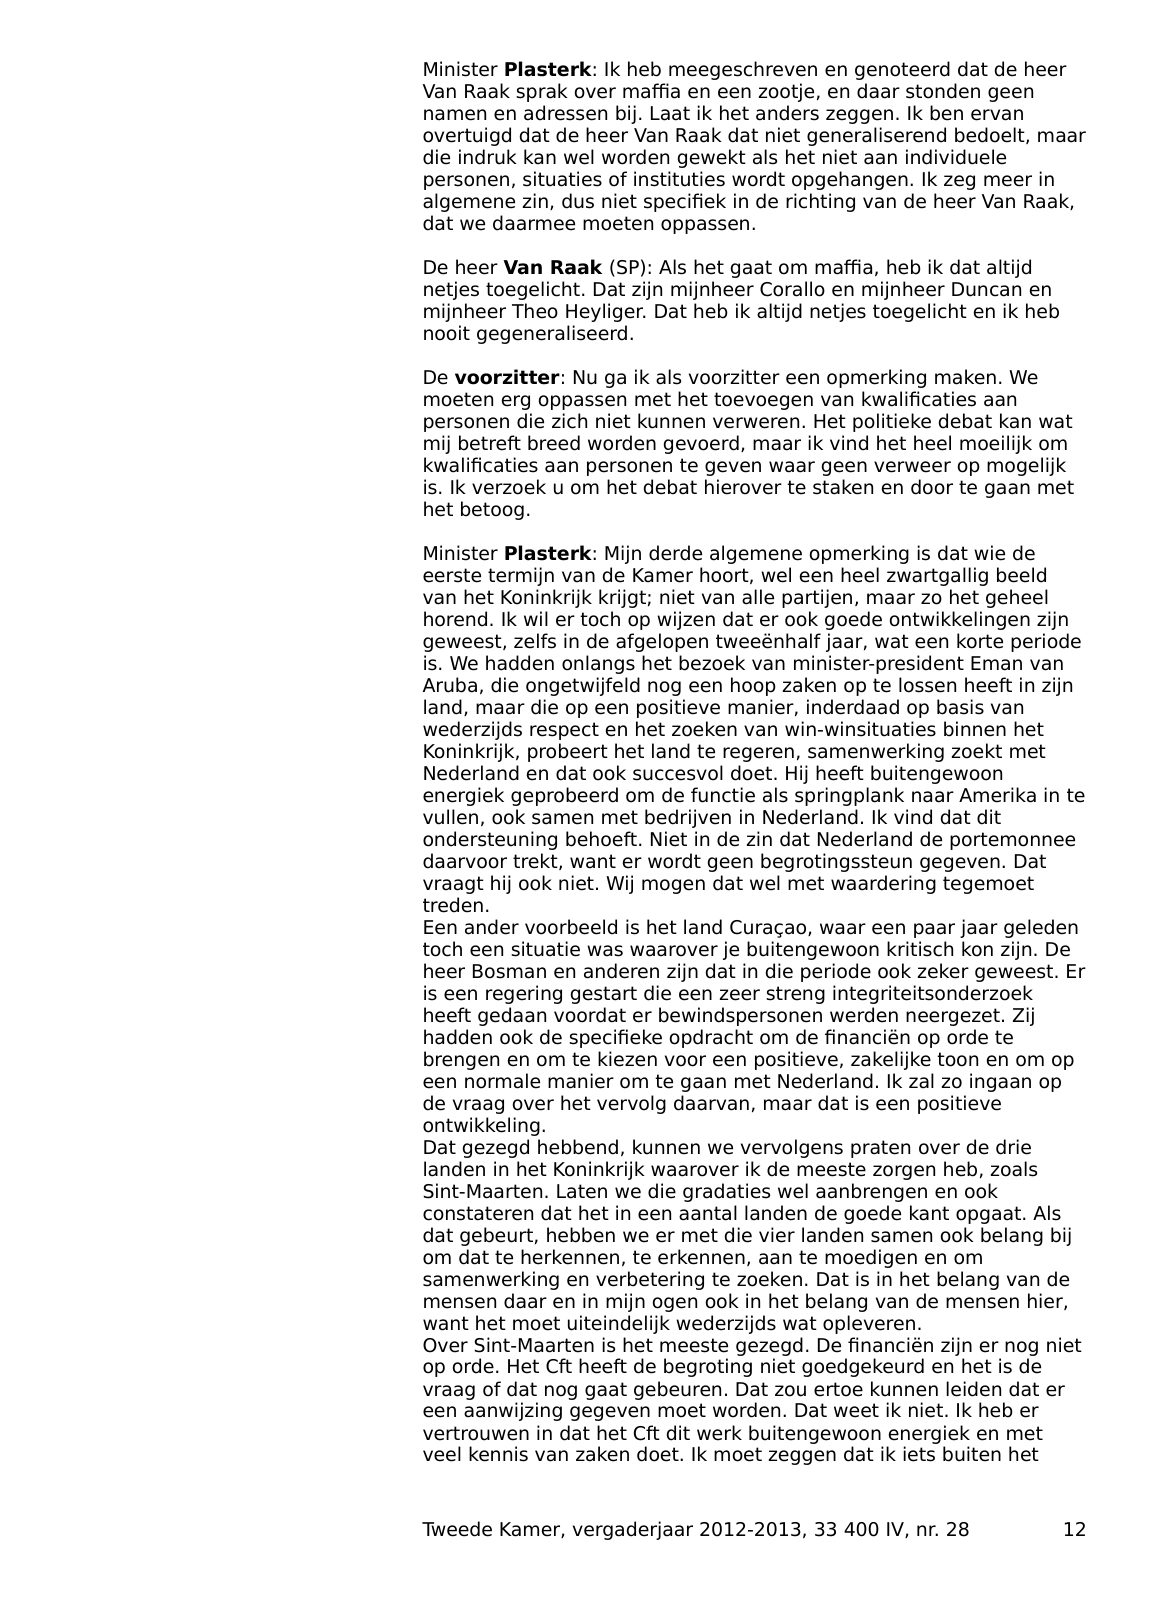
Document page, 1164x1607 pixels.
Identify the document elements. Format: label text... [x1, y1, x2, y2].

text De voorzitter: Nu ga ik als voorzitter een opmerking maken. We moeten erg oppassen met het toevoegen van kwalificaties aan personen die zich niet kunnen verweren. Het politieke debat kan wat mij betreft breed worden gevoerd, maar ik vind het heel moeilijk om kwalificaties aan personen te geven waar geen verweer op mogelijk is. Ik verzoek u om het debat hierover te staken en door te gaan met het betoog. [422, 367, 1087, 521]
text De heer Van Raak (SP): Als het gaat om maffia, heb ik dat altijd netjes toegelicht. Dat zijn mijnheer Corallo en mijnheer Duncan en mijnheer Theo Heyliger. Dat heb ik altijd netjes toegelicht en ik heb nooit gegeneraliseerd. [422, 257, 1087, 345]
text Dat gezegd hebbend, kunnen we vervolgens praten over de drie landen in het Koninkrijk waarover ik de meeste zorgen heb, zoals Sint-Maarten. Laten we die gradaties wel aanbrengen en ook constateren dat het in een aantal landen de goede kant opgaat. Als dat gebeurt, hebben we er met die vier landen samen ook belang bij om dat te herkennen, te erkennen, aan te moedigen en om samenwerking en verbetering te zoeken. Dat is in het belang van de mensen daar en in mijn ogen ook in het belang van de mensen hier, want het moet uiteindelijk wederzijds wat opleveren. [422, 1137, 1087, 1334]
text Over Sint-Maarten is het meeste gezegd. De financiën zijn er nog niet op orde. Het Cft heeft de begroting niet goedgekeurd en het is de vraag of dat nog gaat gebeuren. Dat zou ertoe kunnen leiden dat er een aanwijzing gegeven moet worden. Dat weet ik niet. Ik heb er vertrouwen in dat het Cft dit werk buitengewoon energiek en met veel kennis van zaken doet. Ik moet zeggen dat ik iets buiten het [422, 1334, 1087, 1466]
text Minister Plasterk: Mijn derde algemene opmerking is dat wie de eerste termijn van de Kamer hoort, wel een heel zwartgallig beeld van het Koninkrijk krijgt; niet van alle partijen, maar zo het geheel horend. Ik wil er toch op wijzen dat er ook goede ontwikkelingen zijn geweest, zelfs in de afgelopen tweeënhalf jaar, wat een korte periode is. We hadden onlangs het bezoek van minister-president Eman van Aruba, die ongetwijfeld nog een hoop zaken op te lossen heeft in zijn land, maar die op een positieve manier, inderdaad op basis van wederzijds respect en het zoeken van win-winsituaties binnen het Koninkrijk, probeert het land te regeren, samenwerking zoekt met Nederland en dat ook succesvol doet. Hij heeft buitengewoon energiek geprobeerd om de functie als springplank naar Amerika in te vullen, ook samen met bedrijven in Nederland. Ik vind dat dit ondersteuning behoeft. Niet in de zin dat Nederland de portemonnee daarvoor trekt, want er wordt geen begrotingssteun gegeven. Dat vraagt hij ook niet. Wij mogen dat wel met waardering tegemoet treden. [422, 543, 1087, 917]
text Een ander voorbeeld is het land Curaçao, waar een paar jaar geleden toch een situatie was waarover je buitengewoon kritisch kon zijn. De heer Bosman en anderen zijn dat in die periode ook zeker geweest. Er is een regering gestart die een zeer streng integriteitsonderzoek heeft gedaan voordat er bewindspersonen werden neergezet. Zij hadden ook de specifieke opdracht om de financiën op orde te brengen en om te kiezen voor een positieve, zakelijke toon en om op een normale manier om te gaan met Nederland. Ik zal zo ingaan op de vraag over het vervolg daarvan, maar dat is een positieve ontwikkeling. [422, 917, 1087, 1137]
text Minister Plasterk: Ik heb meegeschreven en genoteerd dat de heer Van Raak sprak over maffia en een zootje, en daar stonden geen namen en adressen bij. Laat ik het anders zeggen. Ik ben ervan overtuigd dat de heer Van Raak dat niet generaliserend bedoelt, maar die indruk kan wel worden gewekt als het niet aan individuele personen, situaties of instituties wordt opgehangen. Ik zeg meer in algemene zin, dus niet specifiek in de richting van de heer Van Raak, dat we daarmee moeten oppassen. [422, 59, 1087, 235]
